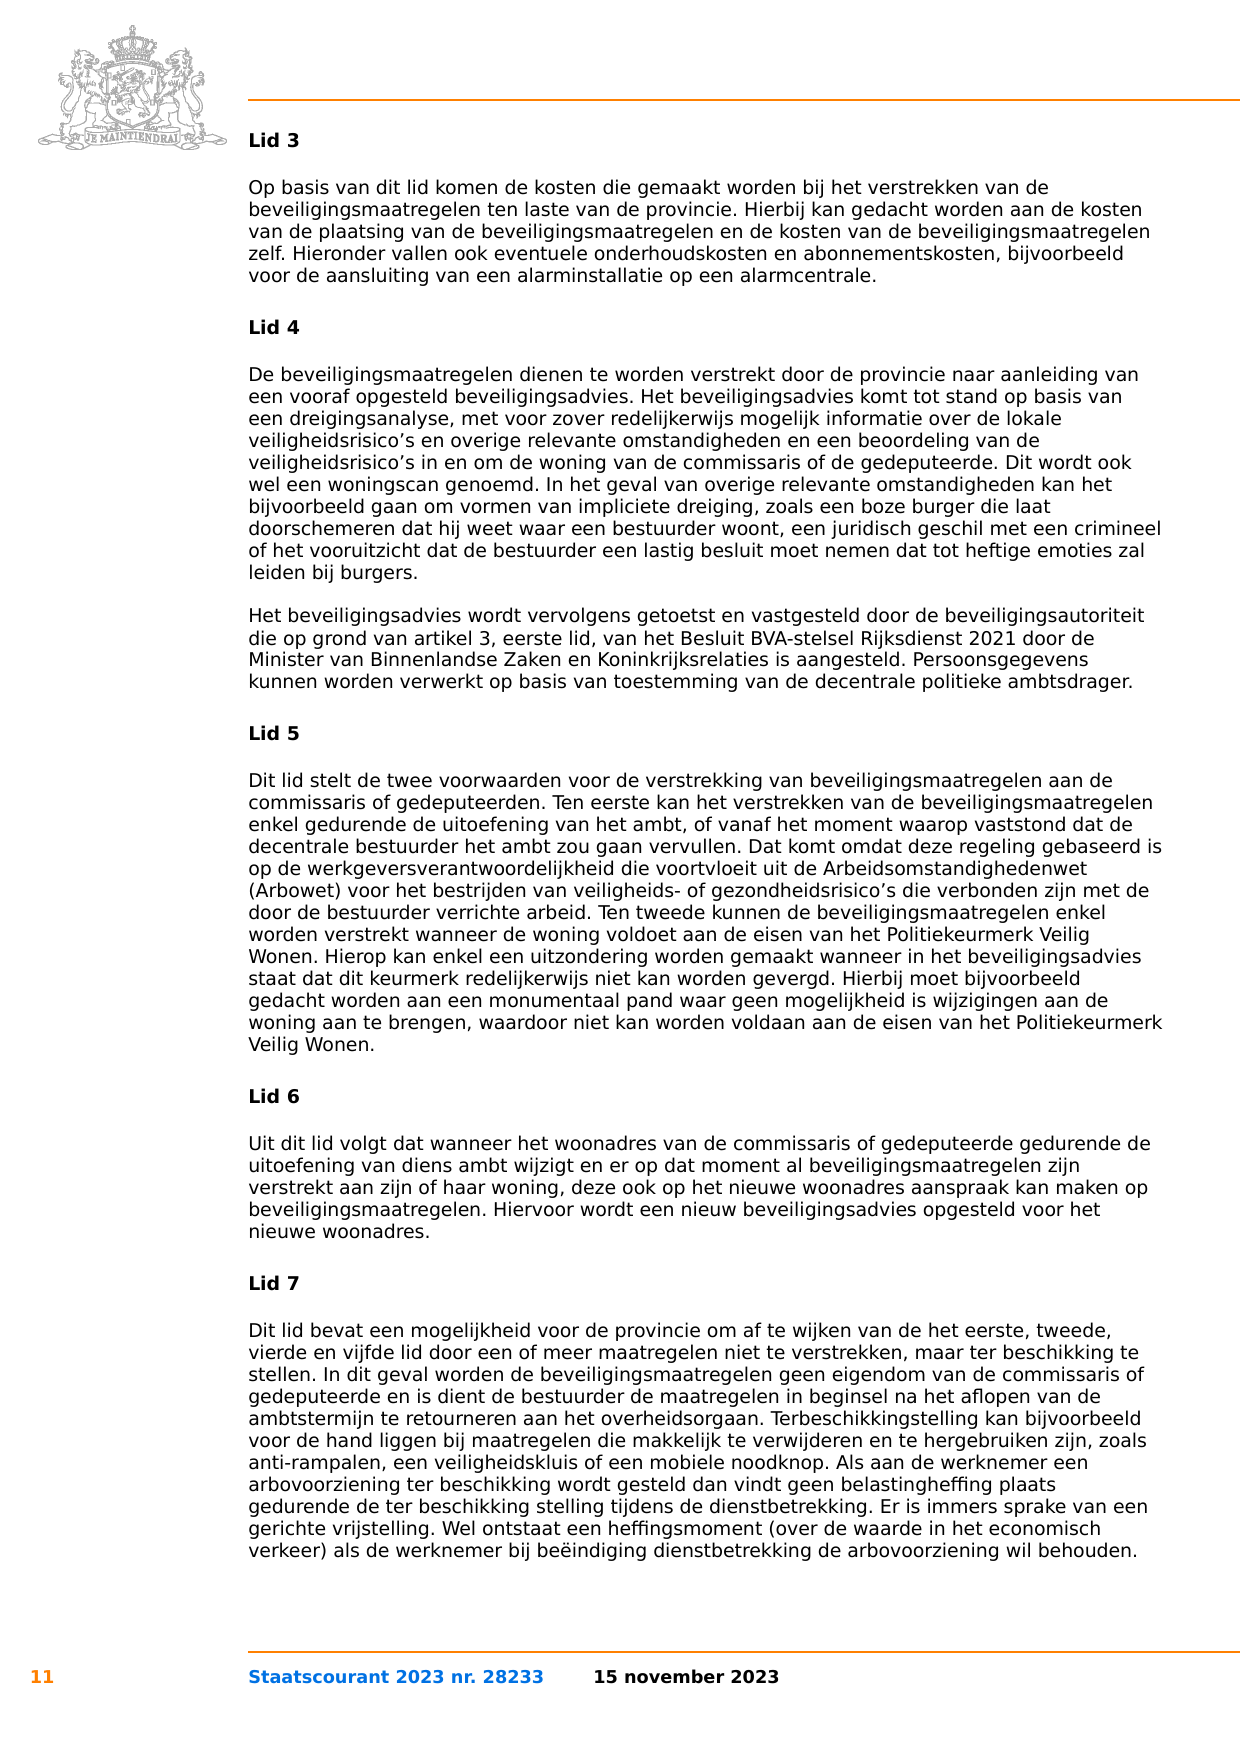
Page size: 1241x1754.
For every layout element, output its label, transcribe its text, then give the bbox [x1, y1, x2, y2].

subtitle Lid 5 [248, 723, 1163, 745]
subtitle Lid 4 [248, 317, 1163, 339]
subtitle Lid 3 [248, 130, 1163, 152]
text Uit dit lid volgt dat wanneer het woonadres van de commissaris of gedeputeerde gedurende de uitoefening van diens ambt wijzigt en er op dat moment al beveiligingsmaatregelen zijn verstrekt aan zijn of haar woning, deze ook op het nieuwe woonadres aanspraak kan maken op beveiligingsmaatregelen. Hiervoor wordt een nieuw beveiligingsadvies opgesteld voor het nieuwe woonadres. [248, 1133, 1163, 1243]
text Dit lid bevat een mogelijkheid voor de provincie om af te wijken van de het eerste, tweede, vierde en vijfde lid door een of meer maatregelen niet te verstrekken, maar ter beschikking te stellen. In dit geval worden de beveiligingsmaatregelen geen eigendom van de commissaris of gedeputeerde en is dient de bestuurder de maatregelen in beginsel na het aflopen van de ambtstermijn te retourneren aan het overheidsorgaan. Terbeschikkingstelling kan bijvoorbeeld voor de hand liggen bij maatregelen die makkelijk te verwijderen en te hergebruiken zijn, zoals anti-rampalen, een veiligheidskluis of een mobiele noodknop. Als aan de werknemer een arbovoorziening ter beschikking wordt gesteld dan vindt geen belastingheffing plaats gedurende de ter beschikking stelling tijdens de dienstbetrekking. Er is immers sprake van een gerichte vrijstelling. Wel ontstaat een heffingsmoment (over de waarde in het economisch verkeer) als de werknemer bij beëindiging dienstbetrekking de arbovoorziening wil behouden. [248, 1320, 1163, 1562]
text Op basis van dit lid komen de kosten die gemaakt worden bij het verstrekken van de beveiligingsmaatregelen ten laste van de provincie. Hierbij kan gedacht worden aan de kosten van de plaatsing van de beveiligingsmaatregelen en de kosten van de beveiligingsmaatregelen zelf. Hieronder vallen ook eventuele onderhoudskosten en abonnementskosten, bijvoorbeeld voor de aansluiting van een alarminstallatie op een alarmcentrale. [248, 177, 1163, 287]
subtitle Lid 6 [248, 1086, 1163, 1108]
text De beveiligingsmaatregelen dienen te worden verstrekt door de provincie naar aanleiding van een vooraf opgesteld beveiligingsadvies. Het beveiligingsadvies komt tot stand op basis van een dreigingsanalyse, met voor zover redelijkerwijs mogelijk informatie over de lokale veiligheidsrisico’s en overige relevante omstandigheden en een beoordeling van de veiligheidsrisico’s in en om de woning van de commissaris of de gedeputeerde. Dit wordt ook wel een woningscan genoemd. In het geval van overige relevante omstandigheden kan het bijvoorbeeld gaan om vormen van impliciete dreiging, zoals een boze burger die laat doorschemeren dat hij weet waar een bestuurder woont, een juridisch geschil met een crimineel of het vooruitzicht dat de bestuurder een lastig besluit moet nemen dat tot heftige emoties zal leiden bij burgers. [248, 364, 1163, 583]
text Dit lid stelt de twee voorwaarden voor de verstrekking van beveiligingsmaatregelen aan de commissaris of gedeputeerden. Ten eerste kan het verstrekken van de beveiligingsmaatregelen enkel gedurende de uitoefening van het ambt, of vanaf het moment waarop vaststond dat de decentrale bestuurder het ambt zou gaan vervullen. Dat komt omdat deze regeling gebaseerd is op de werkgeversverantwoordelijkheid die voortvloeit uit de Arbeidsomstandighedenwet (Arbowet) voor het bestrijden van veiligheids- of gezondheidsrisico’s die verbonden zijn met de door de bestuurder verrichte arbeid. Ten tweede kunnen de beveiligingsmaatregelen enkel worden verstrekt wanneer de woning voldoet aan de eisen van het Politiekeurmerk Veilig Wonen. Hierop kan enkel een uitzondering worden gemaakt wanneer in het beveiligingsadvies staat dat dit keurmerk redelijkerwijs niet kan worden gevergd. Hierbij moet bijvoorbeeld gedacht worden aan een monumentaal pand waar geen mogelijkheid is wijzigingen aan de woning aan te brengen, waardoor niet kan worden voldaan aan de eisen van het Politiekeurmerk Veilig Wonen. [248, 770, 1163, 1056]
subtitle Lid 7 [248, 1273, 1163, 1295]
text Het beveiligingsadvies wordt vervolgens getoetst en vastgesteld door de beveiligingsautoriteit die op grond van artikel 3, eerste lid, van het Besluit BVA-stelsel Rijksdienst 2021 door de Minister van Binnenlandse Zaken en Koninkrijksrelaties is aangesteld. Persoonsgegevens kunnen worden verwerkt op basis van toestemming van de decentrale politieke ambtsdrager. [248, 605, 1163, 693]
picture [38, 25, 227, 150]
